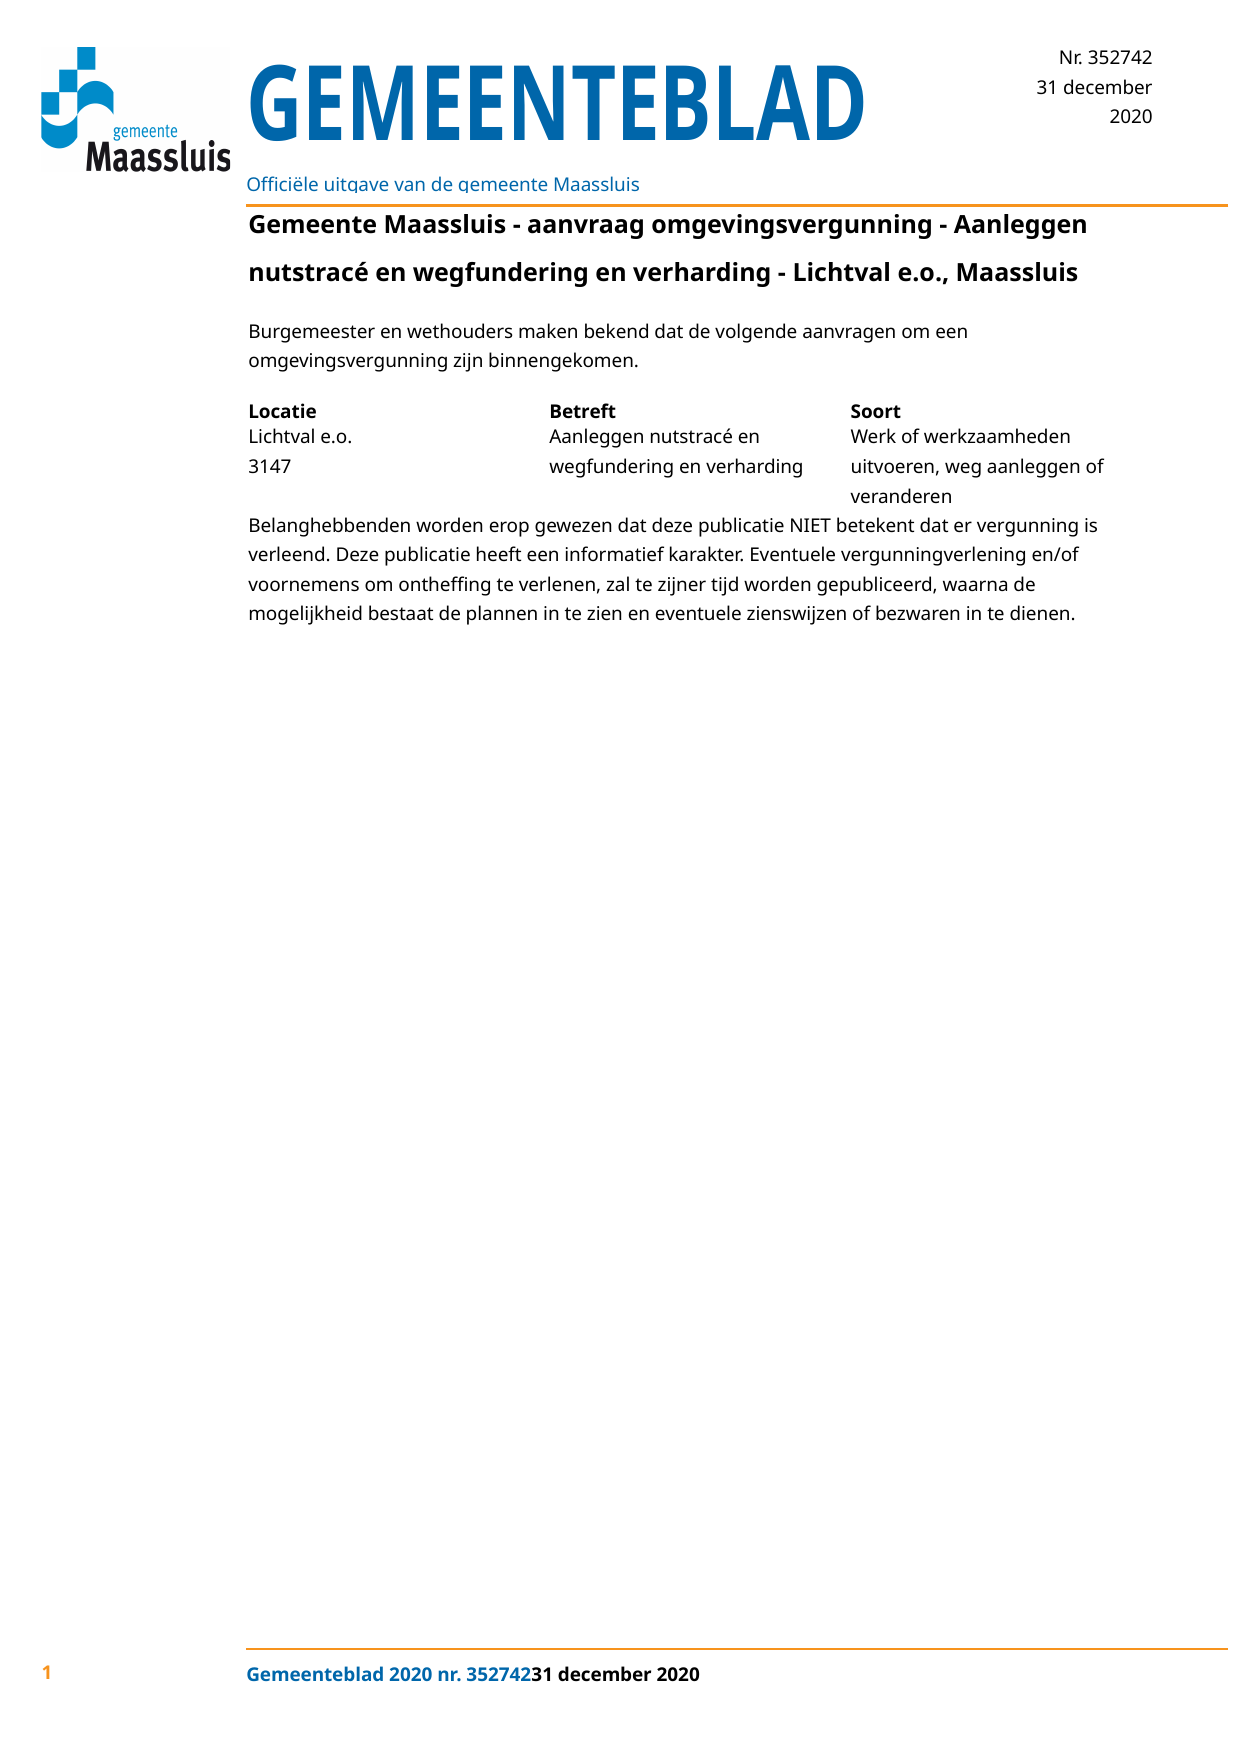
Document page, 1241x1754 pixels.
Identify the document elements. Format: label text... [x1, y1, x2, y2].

text Burgemeester en wethouders maken bekend dat de volgende aanvragen om een omgevingsvergunning zijn binnengekomen. [248, 318, 1152, 373]
table_cell Werk of werkzaamheden uitvoeren, weg aanleggen of veranderen [850, 424, 1152, 509]
table_header Soort [850, 398, 1152, 424]
table_header Locatie [248, 398, 549, 424]
table_header Betreft [549, 398, 850, 424]
text Belanghebbenden worden erop gewezen dat deze publicatie NIET betekent dat er vergunning is verleend. Deze publicatie heeft een informatief karakter. Eventuele vergunningverlening en/of voornemens om ontheffing te verlenen, zal te zijner tijd worden gepubliceerd, waarna de mogelijkheid bestaat de plannen in te zien en eventuele zienswijzen of bezwaren in te dienen. [248, 512, 1152, 626]
table_cell Lichtval e.o. 3147 [248, 424, 549, 509]
picture [41, 47, 77, 92]
text Gemeente Maassluis - aanvraag omgevingsvergunning - Aanleggen nutstracé en wegfundering en verharding - Lichtval e.o., Maassluis [248, 207, 1152, 288]
table_cell Aanleggen nutstracé en wegfundering en verharding [549, 424, 850, 509]
picture [41, 47, 231, 172]
